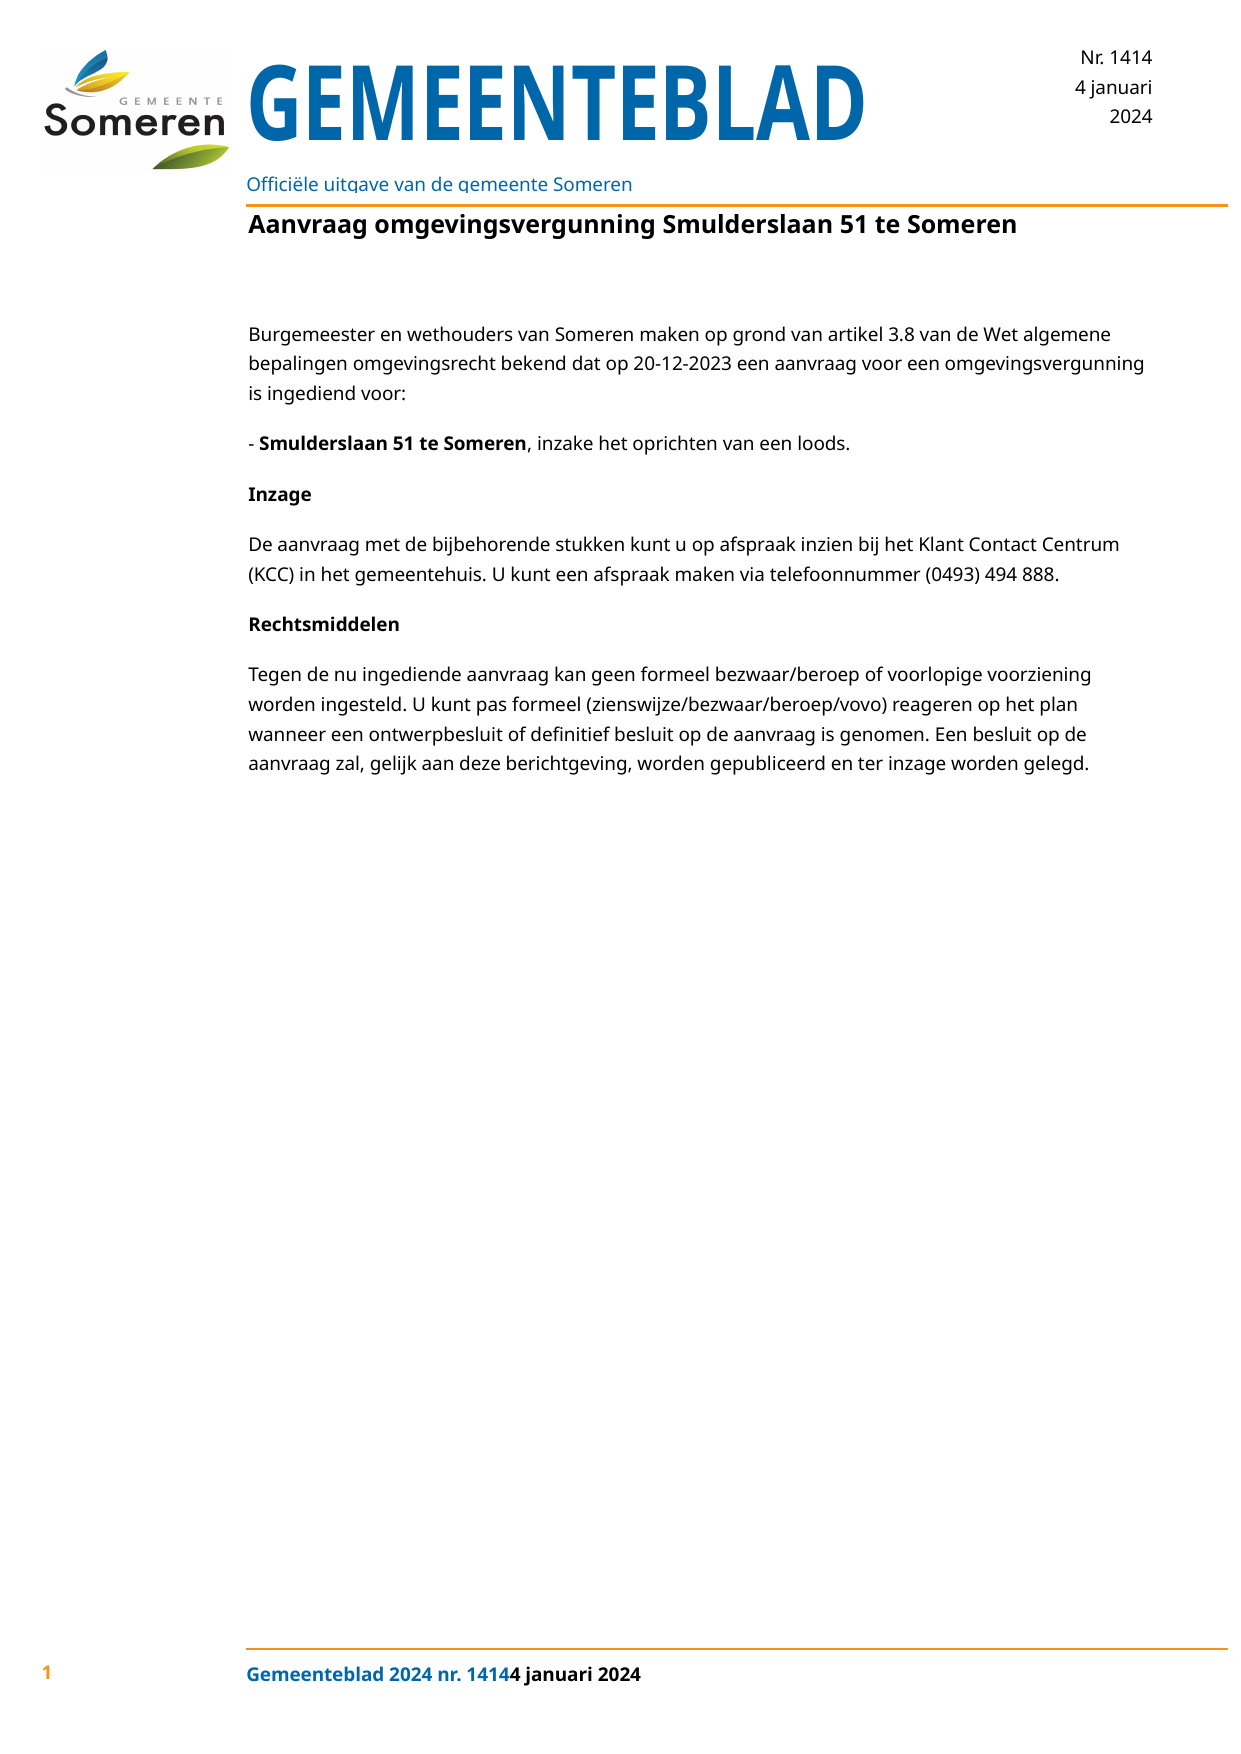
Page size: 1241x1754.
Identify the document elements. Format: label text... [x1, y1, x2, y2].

text Burgemeester en wethouders van Someren maken op grond van artikel 3.8 van de Wet algemene bepalingen omgevingsrecht bekend dat op 20-12-2023 een aanvraag voor een omgevingsvergunning is ingediend voor: [248, 321, 1152, 406]
text Inzage [248, 481, 1152, 506]
text - Smulderslaan 51 te Someren, inzake het oprichten van een loods. [248, 430, 1152, 456]
picture [41, 47, 231, 172]
text De aanvraag met de bijbehorende stukken kunt u op afspraak inzien bij het Klant Contact Centrum (KCC) in het gemeentehuis. U kunt een afspraak maken via telefoonnummer (0493) 494 888. [248, 531, 1152, 586]
text Aanvraag omgevingsvergunning Smulderslaan 51 te Someren [248, 207, 1152, 241]
text Tegen de nu ingediende aanvraag kan geen formeel bezwaar/beroep of voorlopige voorziening worden ingesteld. U kunt pas formeel (zienswijze/bezwaar/beroep/vovo) reageren op het plan wanneer een ontwerpbesluit of definitief besluit op de aanvraag is genomen. Een besluit op de aanvraag zal, gelijk aan deze berichtgeving, worden gepubliceerd en ter inzage worden gelegd. [248, 662, 1152, 776]
text Rechtsmiddelen [248, 611, 1152, 637]
